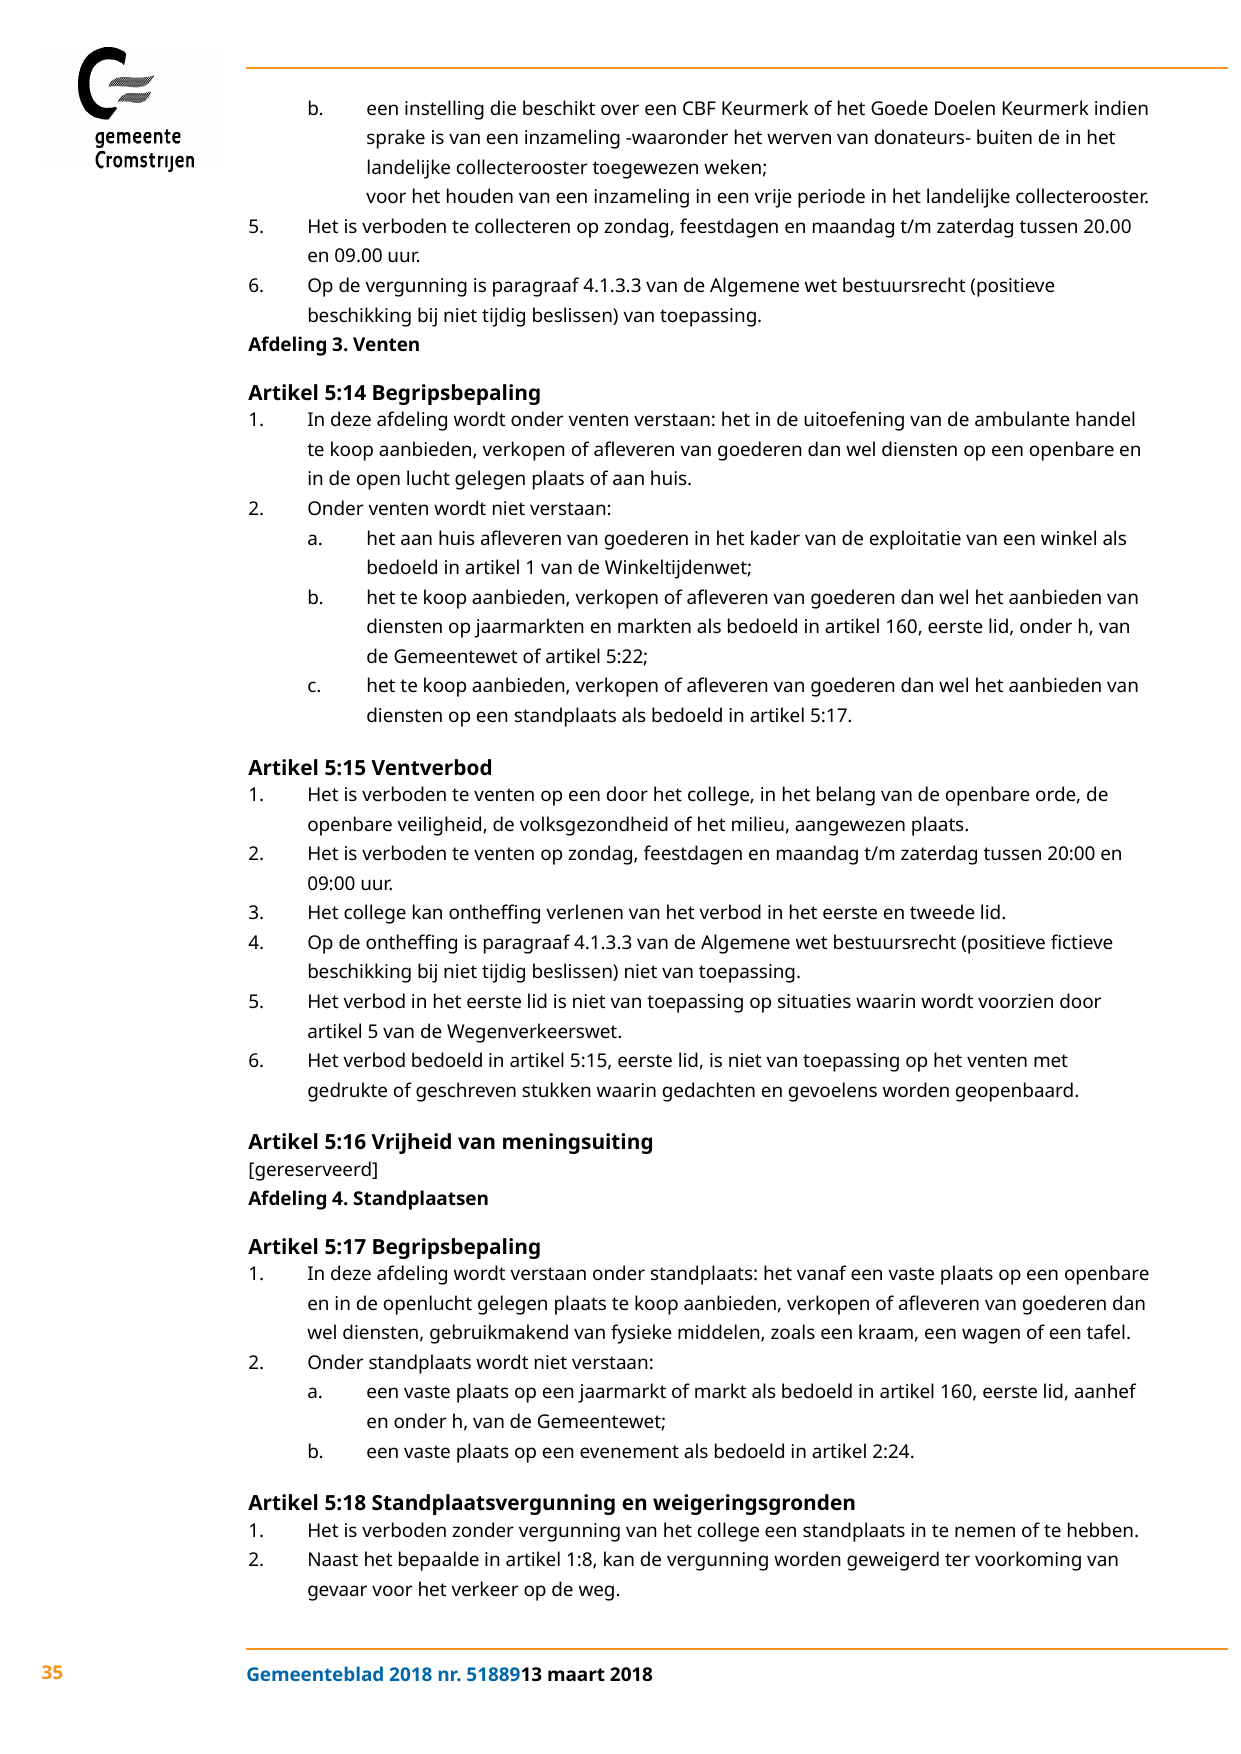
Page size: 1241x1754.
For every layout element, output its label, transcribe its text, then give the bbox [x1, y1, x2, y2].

list het te koop aanbieden, verkopen of afleveren van goederen dan wel het aanbieden van diensten op jaarmarkten en markten als bedoeld in artikel 160, eerste lid, onder h, van de Gemeentewet of artikel 5:22; [307, 584, 1152, 669]
picture [41, 47, 231, 172]
list voor het houden van een inzameling in een vrije periode in het landelijke collecterooster. [307, 183, 1152, 209]
list Het verbod bedoeld in artikel 5:15, eerste lid, is niet van toepassing op het venten met gedrukte of geschreven stukken waarin gedachten en gevoelens worden geopenbaard. [248, 1047, 1152, 1103]
text Artikel 5:17 Begripsbepaling [248, 1232, 1152, 1260]
text Artikel 5:18 Standplaatsvergunning en weigeringsgronden [248, 1488, 1152, 1517]
text Artikel 5:14 Begripsbepaling [248, 378, 1152, 406]
list Het is verboden zonder vergunning van het college een standplaats in te nemen of te hebben. [248, 1517, 1152, 1542]
list een vaste plaats op een jaarmarkt of markt als bedoeld in artikel 160, eerste lid, aanhef en onder h, van de Gemeentewet; [307, 1379, 1152, 1434]
text Afdeling 4. Standplaatsen [248, 1185, 1152, 1211]
list In deze afdeling wordt verstaan onder standplaats: het vanaf een vaste plaats op een openbare en in de openlucht gelegen plaats te koop aanbieden, verkopen of afleveren van goederen dan wel diensten, gebruikmakend van fysieke middelen, zoals een kraam, een wagen of een tafel. [248, 1260, 1152, 1345]
list Op de vergunning is paragraaf 4.1.3.3 van de Algemene wet bestuursrecht (positieve beschikking bij niet tijdig beslissen) van toepassing. [248, 272, 1152, 328]
list Onder venten wordt niet verstaan: [248, 495, 1152, 521]
list een instelling die beschikt over een CBF Keurmerk of het Goede Doelen Keurmerk indien sprake is van een inzameling -waaronder het werven van donateurs- buiten de in het landelijke collecterooster toegewezen weken; [307, 95, 1152, 180]
text Artikel 5:16 Vrijheid van meningsuiting [248, 1127, 1152, 1156]
list Onder standplaats wordt niet verstaan: [248, 1349, 1152, 1375]
list Het is verboden te collecteren op zondag, feestdagen en maandag t/m zaterdag tussen 20.00 en 09.00 uur. [248, 213, 1152, 268]
list In deze afdeling wordt onder venten verstaan: het in de uitoefening van de ambulante handel te koop aanbieden, verkopen of afleveren van goederen dan wel diensten op een openbare en in de open lucht gelegen plaats of aan huis. [248, 406, 1152, 491]
list Op de ontheffing is paragraaf 4.1.3.3 van de Algemene wet bestuursrecht (positieve fictieve beschikking bij niet tijdig beslissen) niet van toepassing. [248, 929, 1152, 984]
list Naast het bepaalde in artikel 1:8, kan de vergunning worden geweigerd ter voorkoming van gevaar voor het verkeer op de weg. [248, 1546, 1152, 1602]
list het te koop aanbieden, verkopen of afleveren van goederen dan wel het aanbieden van diensten op een standplaats als bedoeld in artikel 5:17. [307, 673, 1152, 728]
text Afdeling 3. Venten [248, 331, 1152, 357]
list Het is verboden te venten op een door het college, in het belang van de openbare orde, de openbare veiligheid, de volksgezondheid of het milieu, aangewezen plaats. [248, 781, 1152, 836]
text [gereserveerd] [248, 1156, 1152, 1182]
text Artikel 5:15 Ventverbod [248, 753, 1152, 781]
list Het is verboden te venten op zondag, feestdagen en maandag t/m zaterdag tussen 20:00 en 09:00 uur. [248, 840, 1152, 896]
list het aan huis afleveren van goederen in het kader van de exploitatie van een winkel als bedoeld in artikel 1 van de Winkeltijdenwet; [307, 525, 1152, 580]
list Het verbod in het eerste lid is niet van toepassing op situaties waarin wordt voorzien door artikel 5 van de Wegenverkeerswet. [248, 988, 1152, 1043]
list Het college kan ontheffing verlenen van het verbod in het eerste en tweede lid. [248, 899, 1152, 925]
list een vaste plaats op een evenement als bedoeld in artikel 2:24. [307, 1438, 1152, 1464]
